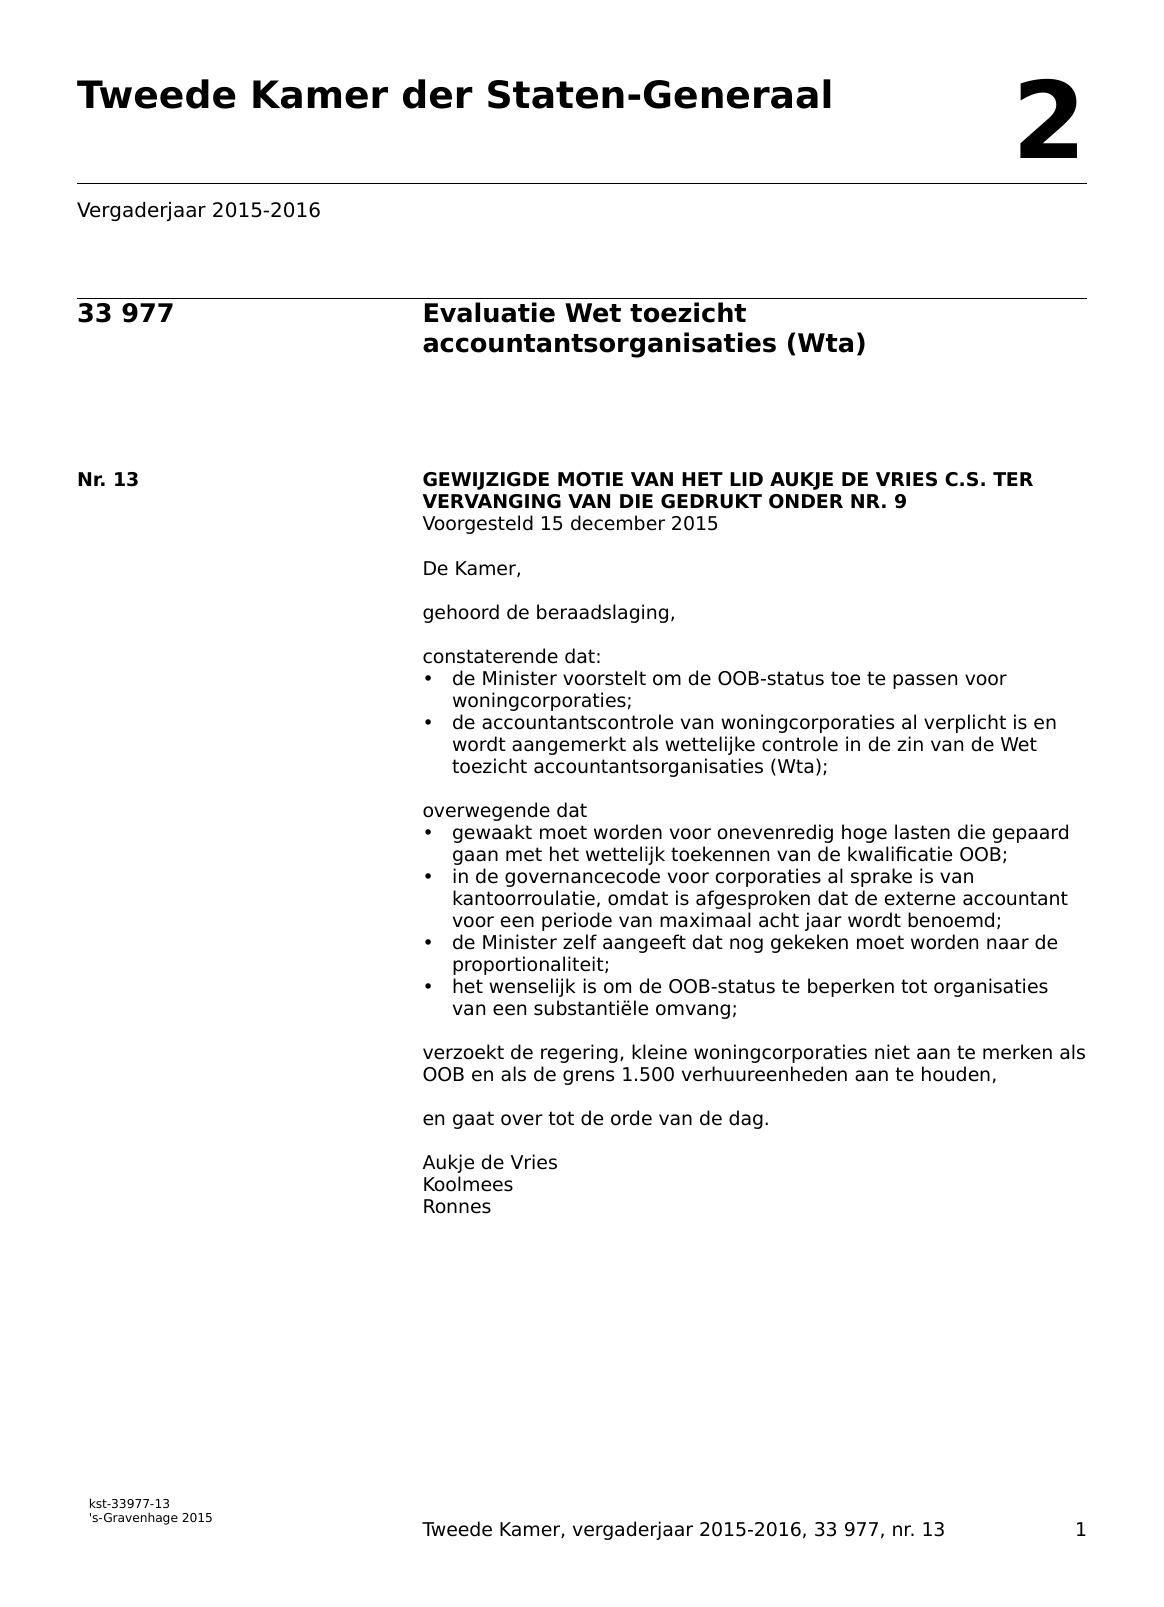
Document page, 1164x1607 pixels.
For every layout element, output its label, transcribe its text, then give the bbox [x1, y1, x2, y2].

table_cell Vergaderjaar 2015-2016 [77, 184, 1087, 298]
subtitle 33 977 Evaluatie Wet toezicht accountantsorganisaties (Wta) [77, 299, 1087, 358]
text • de accountantscontrole van woningcorporaties al verplicht is en wordt aangemerkt als wettelijke controle in de zin van de Wet toezicht accountantsorganisaties (Wta); [422, 712, 1087, 778]
text • de Minister voorstelt om de OOB-status toe te passen voor woningcorporaties; [422, 668, 1087, 712]
table_header 2 [886, 59, 1087, 183]
text De Kamer, [422, 557, 1087, 579]
text Ronnes [422, 1196, 1087, 1218]
text constaterende dat: [422, 646, 1087, 668]
text overwegende dat [422, 800, 1087, 822]
text Aukje de Vries [422, 1152, 1087, 1174]
text • de Minister zelf aangeeft dat nog gekeken moet worden naar de proportionaliteit; [422, 932, 1087, 976]
text • het wenselijk is om de OOB-status te beperken tot organisaties van een substantiële omvang; [422, 976, 1087, 1020]
table_header Tweede Kamer der Staten-Generaal [77, 59, 886, 183]
text Koolmees [422, 1174, 1087, 1196]
text kst-33977-13 [88, 1497, 323, 1511]
text gehoord de beraadslaging, [422, 602, 1087, 624]
text 's-Gravenhage 2015 [88, 1511, 323, 1525]
text en gaat over tot de orde van de dag. [422, 1108, 1087, 1130]
text Voorgesteld 15 december 2015 [422, 513, 1087, 535]
text • in de governancecode voor corporaties al sprake is van kantoorroulatie, omdat is afgesproken dat de externe accountant voor een periode van maximaal acht jaar wordt benoemd; [422, 866, 1087, 932]
text • gewaakt moet worden voor onevenredig hoge lasten die gepaard gaan met het wettelijk toekennen van de kwalificatie OOB; [422, 822, 1087, 866]
text verzoekt de regering, kleine woningcorporaties niet aan te merken als OOB en als de grens 1.500 verhuureenheden aan te houden, [422, 1042, 1087, 1086]
subtitle Nr. 13 GEWIJZIGDE MOTIE VAN HET LID AUKJE DE VRIES C.S. TER VERVANGING VAN DIE GEDRUKT ONDER NR. 9 [77, 469, 1087, 513]
